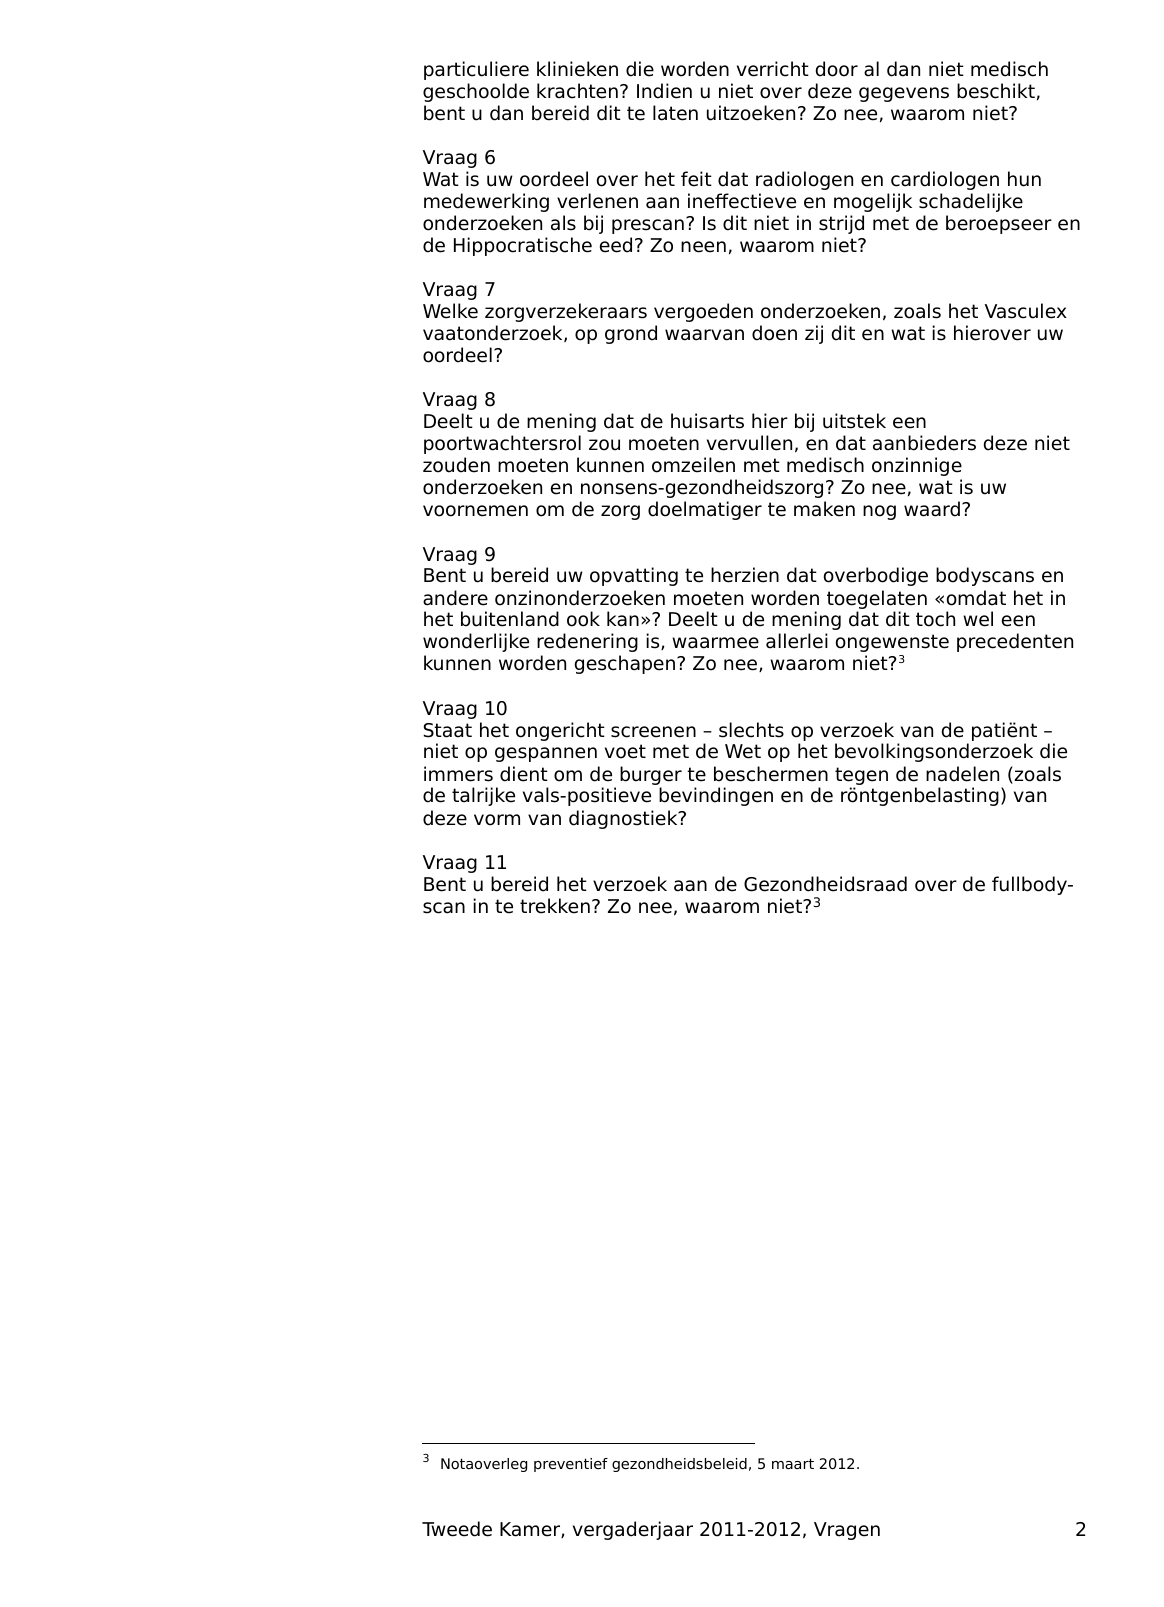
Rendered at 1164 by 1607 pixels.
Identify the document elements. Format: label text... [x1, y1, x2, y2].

text Bent u bereid het verzoek aan de Gezondheidsraad over de fullbody-scan in te trekken? Zo nee, waarom niet?3 [422, 873, 1087, 917]
text Staat het ongericht screenen – slechts op verzoek van de patiënt – niet op gespannen voet met de Wet op het bevolkingsonderzoek die immers dient om de burger te beschermen tegen de nadelen (zoals de talrijke vals-positieve bevindingen en de röntgenbelasting) van deze vorm van diagnostiek? [422, 719, 1087, 829]
text Vraag 11 [422, 852, 1087, 873]
text Vraag 9 [422, 543, 1087, 565]
text Wat is uw oordeel over het feit dat radiologen en cardiologen hun medewerking verlenen aan ineffectieve en mogelijk schadelijke onderzoeken als bij prescan? Is dit niet in strijd met de beroepseer en de Hippocratische eed? Zo neen, waarom niet? [422, 169, 1087, 257]
text Bent u bereid uw opvatting te herzien dat overbodige bodyscans en andere onzinonderzoeken moeten worden toegelaten «omdat het in het buitenland ook kan»? Deelt u de mening dat dit toch wel een wonderlijke redenering is, waarmee allerlei ongewenste precedenten kunnen worden geschapen? Zo nee, waarom niet? [422, 565, 1087, 675]
text Vraag 6 [422, 147, 1087, 169]
text Welke zorgverzekeraars vergoeden onderzoeken, zoals het Vasculex vaatonderzoek, op grond waarvan doen zij dit en wat is hierover uw oordeel? [422, 301, 1087, 367]
text Vraag 7 [422, 279, 1087, 301]
text Vraag 10 [422, 697, 1087, 719]
text Notaoverleg preventief gezondheidsbeleid, 5 maart 2012. [422, 1452, 1087, 1474]
text Deelt u de mening dat de huisarts hier bij uitstek een poortwachtersrol zou moeten vervullen, en dat aanbieders deze niet zouden moeten kunnen omzeilen met medisch onzinnige onderzoeken en nonsens-gezondheidszorg? Zo nee, wat is uw voornemen om de zorg doelmatiger te maken nog waard? [422, 411, 1087, 521]
text particuliere klinieken die worden verricht door al dan niet medisch geschoolde krachten? Indien u niet over deze gegevens beschikt, bent u dan bereid dit te laten uitzoeken? Zo nee, waarom niet? [422, 59, 1087, 125]
text Vraag 8 [422, 389, 1087, 411]
